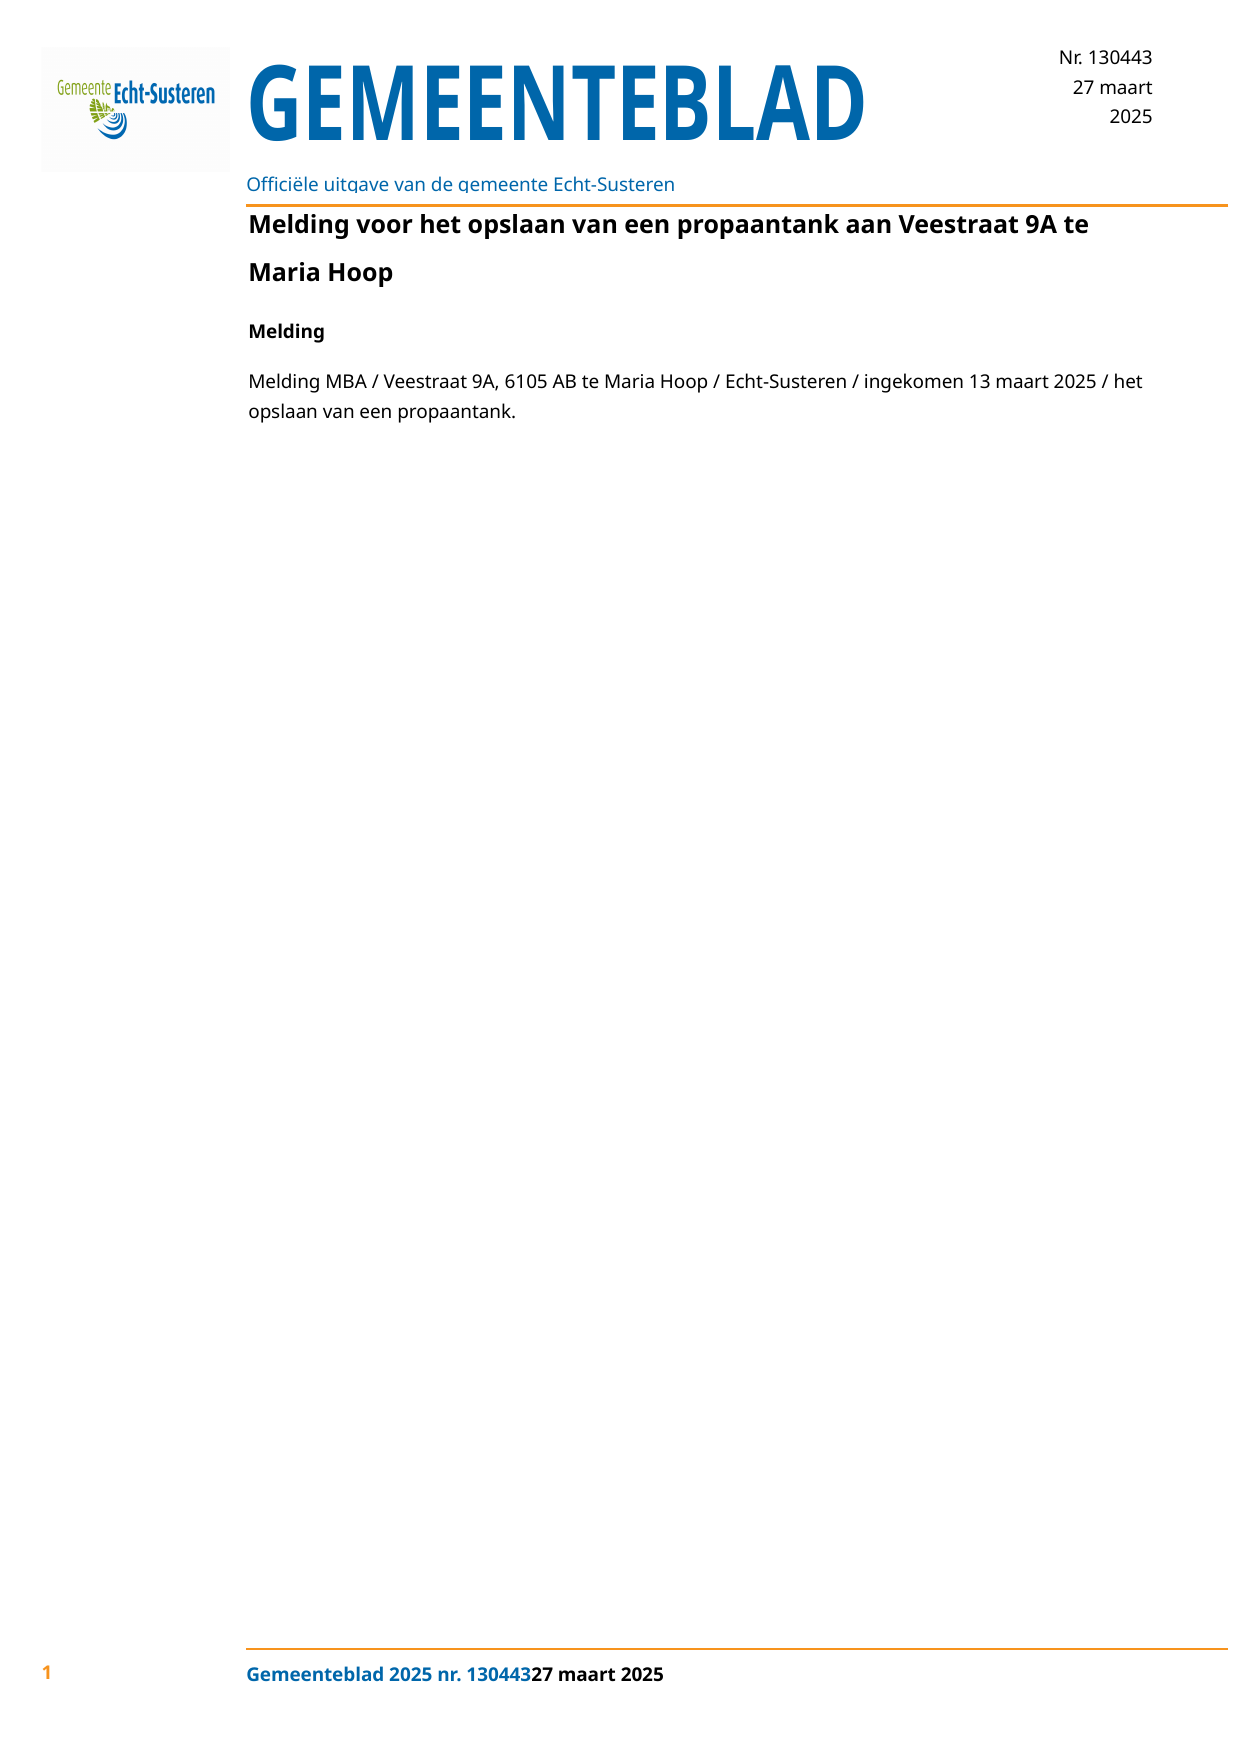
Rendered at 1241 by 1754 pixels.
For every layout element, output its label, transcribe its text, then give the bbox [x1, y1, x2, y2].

text Melding voor het opslaan van een propaantank aan Veestraat 9A te Maria Hoop [248, 207, 1152, 288]
picture [41, 47, 231, 172]
text Melding MBA / Veestraat 9A, 6105 AB te Maria Hoop / Echt-Susteren / ingekomen 13 maart 2025 / het opslaan van een propaantank. [248, 368, 1152, 424]
text Melding [248, 318, 1152, 344]
